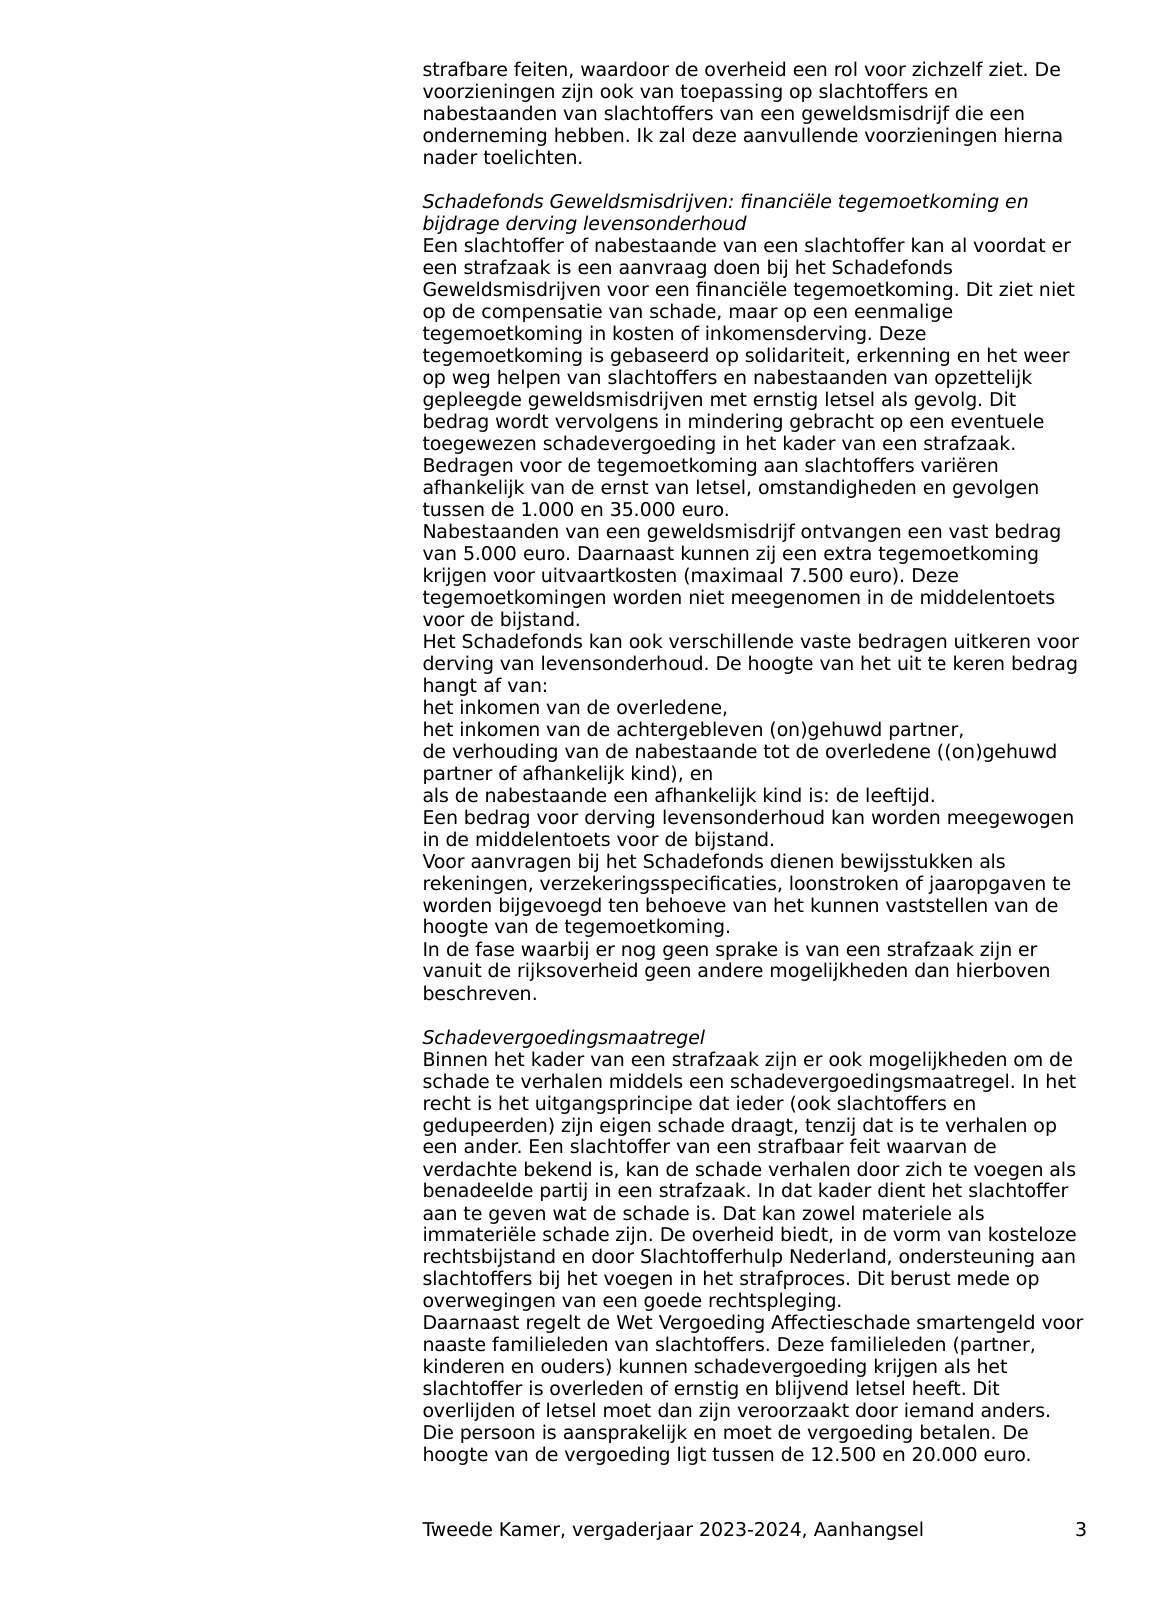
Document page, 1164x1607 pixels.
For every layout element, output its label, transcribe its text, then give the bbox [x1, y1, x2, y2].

text Schadevergoedingsmaatregel [422, 1027, 1087, 1048]
text strafbare feiten, waardoor de overheid een rol voor zichzelf ziet. De voorzieningen zijn ook van toepassing op slachtoffers en nabestaanden van slachtoffers van een geweldsmisdrijf die een onderneming hebben. Ik zal deze aanvullende voorzieningen hierna nader toelichten. [422, 59, 1087, 169]
text Een bedrag voor derving levensonderhoud kan worden meegewogen in de middelentoets voor de bijstand. [422, 807, 1087, 851]
text het inkomen van de achtergebleven (on)gehuwd partner, [422, 719, 1087, 741]
text als de nabestaande een afhankelijk kind is: de leeftijd. [422, 784, 1087, 807]
text Schadefonds Geweldsmisdrijven: financiële tegemoetkoming en bijdrage derving levensonderhoud [422, 191, 1087, 235]
text Nabestaanden van een geweldsmisdrijf ontvangen een vast bedrag van 5.000 euro. Daarnaast kunnen zij een extra tegemoetkoming krijgen voor uitvaartkosten (maximaal 7.500 euro). Deze tegemoetkomingen worden niet meegenomen in de middelentoets voor de bijstand. [422, 521, 1087, 631]
text Het Schadefonds kan ook verschillende vaste bedragen uitkeren voor derving van levensonderhoud. De hoogte van het uit te keren bedrag hangt af van: [422, 631, 1087, 697]
text de verhouding van de nabestaande tot de overledene ((on)gehuwd partner of afhankelijk kind), en [422, 741, 1087, 784]
text Voor aanvragen bij het Schadefonds dienen bewijsstukken als rekeningen, verzekeringsspecificaties, loonstroken of jaaropgaven te worden bijgevoegd ten behoeve van het kunnen vaststellen van de hoogte van de tegemoetkoming. [422, 851, 1087, 938]
text Binnen het kader van een strafzaak zijn er ook mogelijkheden om de schade te verhalen middels een schadevergoedingsmaatregel. In het recht is het uitgangsprincipe dat ieder (ook slachtoffers en gedupeerden) zijn eigen schade draagt, tenzij dat is te verhalen op een ander. Een slachtoffer van een strafbaar feit waarvan de verdachte bekend is, kan de schade verhalen door zich te voegen als benadeelde partij in een strafzaak. In dat kader dient het slachtoffer aan te geven wat de schade is. Dat kan zowel materiele als immateriële schade zijn. De overheid biedt, in de vorm van kosteloze rechtsbijstand en door Slachtofferhulp Nederland, ondersteuning aan slachtoffers bij het voegen in het strafproces. Dit berust mede op overwegingen van een goede rechtspleging. [422, 1048, 1087, 1312]
text Een slachtoffer of nabestaande van een slachtoffer kan al voordat er een strafzaak is een aanvraag doen bij het Schadefonds Geweldsmisdrijven voor een financiële tegemoetkoming. Dit ziet niet op de compensatie van schade, maar op een eenmalige tegemoetkoming in kosten of inkomensderving. Deze tegemoetkoming is gebaseerd op solidariteit, erkenning en het weer op weg helpen van slachtoffers en nabestaanden van opzettelijk gepleegde geweldsmisdrijven met ernstig letsel als gevolg. Dit bedrag wordt vervolgens in mindering gebracht op een eventuele toegewezen schadevergoeding in het kader van een strafzaak. Bedragen voor de tegemoetkoming aan slachtoffers variëren afhankelijk van de ernst van letsel, omstandigheden en gevolgen tussen de 1.000 en 35.000 euro. [422, 235, 1087, 521]
text het inkomen van de overledene, [422, 697, 1087, 719]
text Daarnaast regelt de Wet Vergoeding Affectieschade smartengeld voor naaste familieleden van slachtoffers. Deze familieleden (partner, kinderen en ouders) kunnen schadevergoeding krijgen als het slachtoffer is overleden of ernstig en blijvend letsel heeft. Dit overlijden of letsel moet dan zijn veroorzaakt door iemand anders. Die persoon is aansprakelijk en moet de vergoeding betalen. De hoogte van de vergoeding ligt tussen de 12.500 en 20.000 euro. [422, 1312, 1087, 1466]
text In de fase waarbij er nog geen sprake is van een strafzaak zijn er vanuit de rijksoverheid geen andere mogelijkheden dan hierboven beschreven. [422, 938, 1087, 1004]
